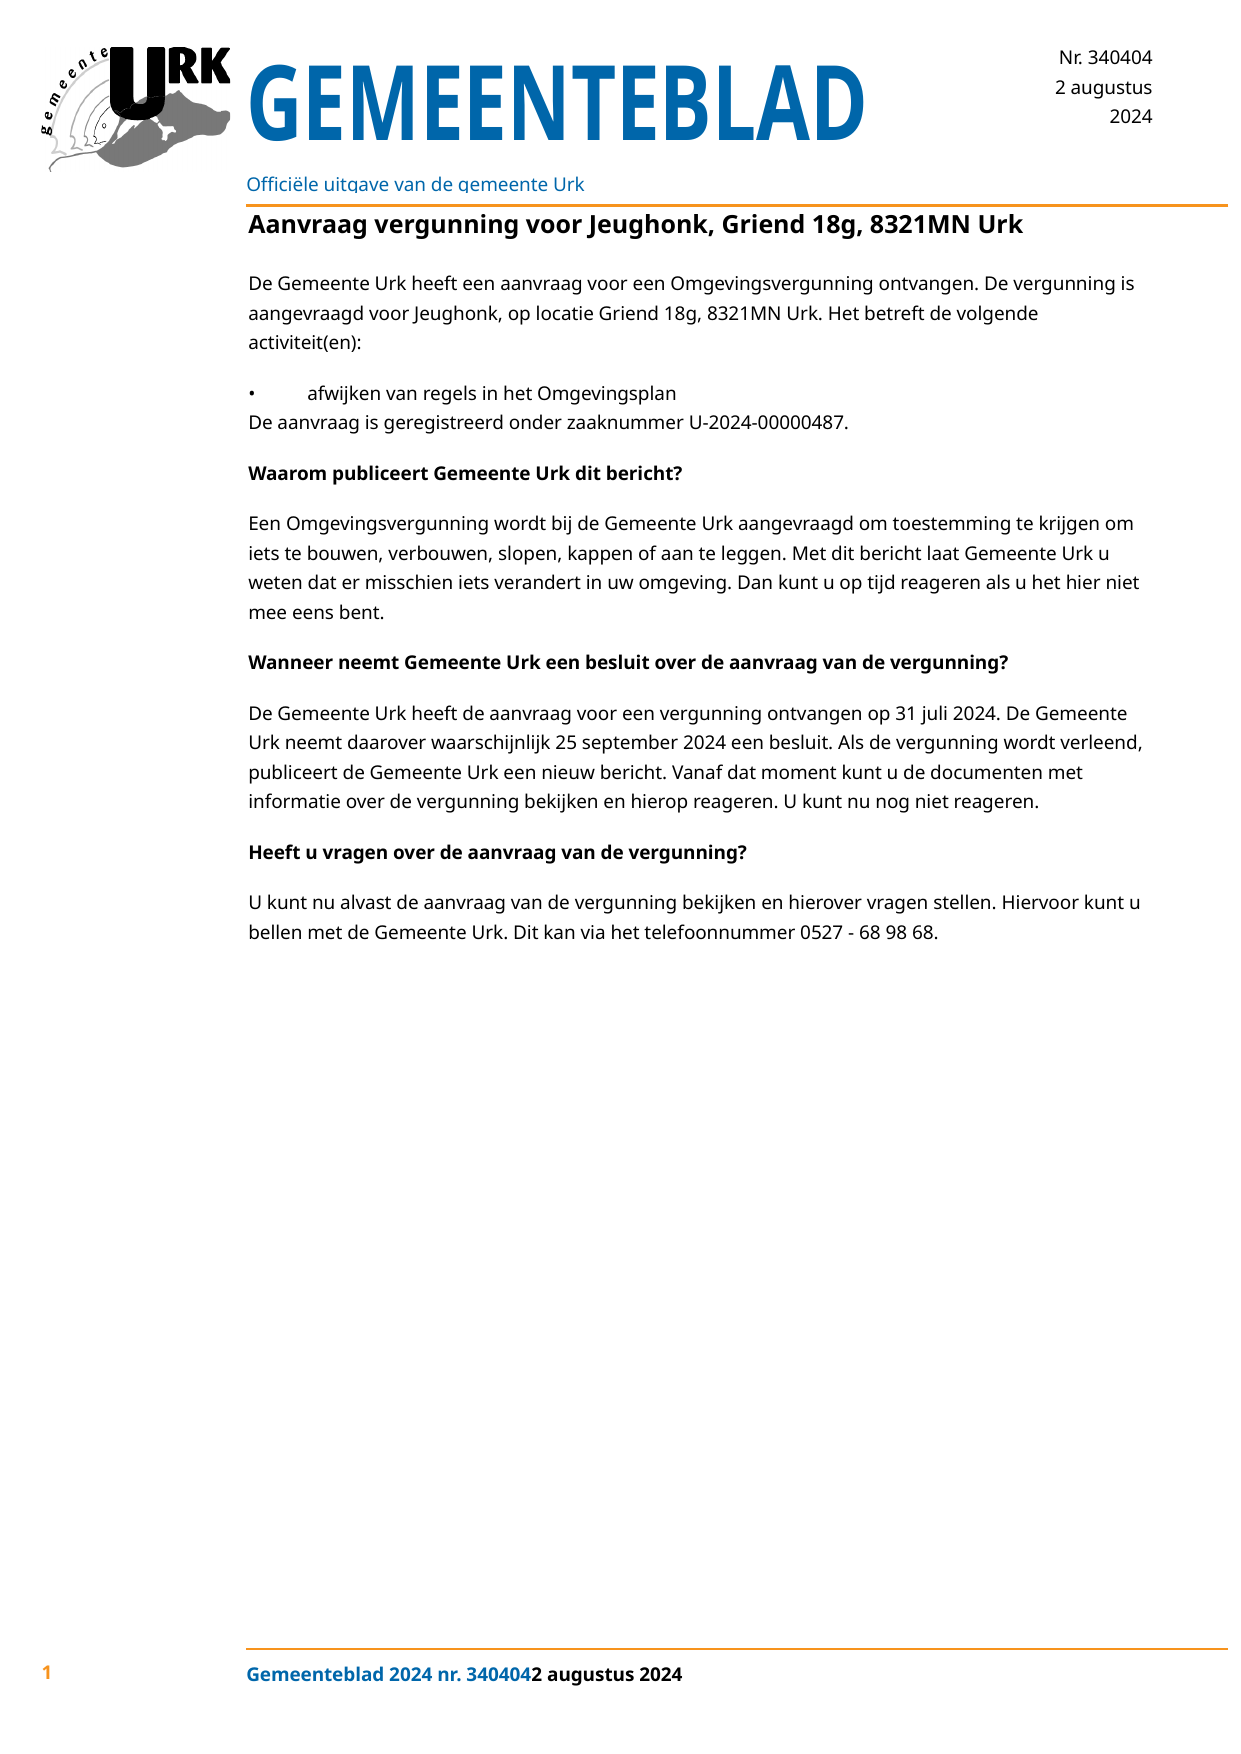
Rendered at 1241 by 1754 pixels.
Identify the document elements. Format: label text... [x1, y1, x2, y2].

text De Gemeente Urk heeft de aanvraag voor een vergunning ontvangen op 31 juli 2024. De Gemeente Urk neemt daarover waarschijnlijk 25 september 2024 een besluit. Als de vergunning wordt verleend, publiceert de Gemeente Urk een nieuw bericht. Vanaf dat moment kunt u de documenten met informatie over de vergunning bekijken en hierop reageren. U kunt nu nog niet reageren. [248, 700, 1152, 814]
list afwijken van regels in het Omgevingsplan [248, 380, 1152, 406]
text De aanvraag is geregistreerd onder zaaknummer U-2024-00000487. [248, 409, 1152, 435]
text Wanneer neemt Gemeente Urk een besluit over de aanvraag van de vergunning? [248, 649, 1152, 675]
text Aanvraag vergunning voor Jeughonk, Griend 18g, 8321MN Urk [248, 207, 1152, 241]
text Een Omgevingsvergunning wordt bij de Gemeente Urk aangevraagd om toestemming te krijgen om iets te bouwen, verbouwen, slopen, kappen of aan te leggen. Met dit bericht laat Gemeente Urk u weten dat er misschien iets verandert in uw omgeving. Dan kunt u op tijd reageren als u het hier niet mee eens bent. [248, 510, 1152, 625]
text U kunt nu alvast de aanvraag van de vergunning bekijken en hierover vragen stellen. Hiervoor kunt u bellen met de Gemeente Urk. Dit kan via het telefoonnummer 0527 - 68 98 68. [248, 889, 1152, 945]
text De Gemeente Urk heeft een aanvraag voor een Omgevingsvergunning ontvangen. De vergunning is aangevraagd voor Jeughonk, op locatie Griend 18g, 8321MN Urk. Het betreft de volgende activiteit(en): [248, 270, 1152, 355]
text Heeft u vragen over de aanvraag van de vergunning? [248, 839, 1152, 865]
picture [41, 47, 231, 172]
text Waarom publiceert Gemeente Urk dit bericht? [248, 460, 1152, 486]
